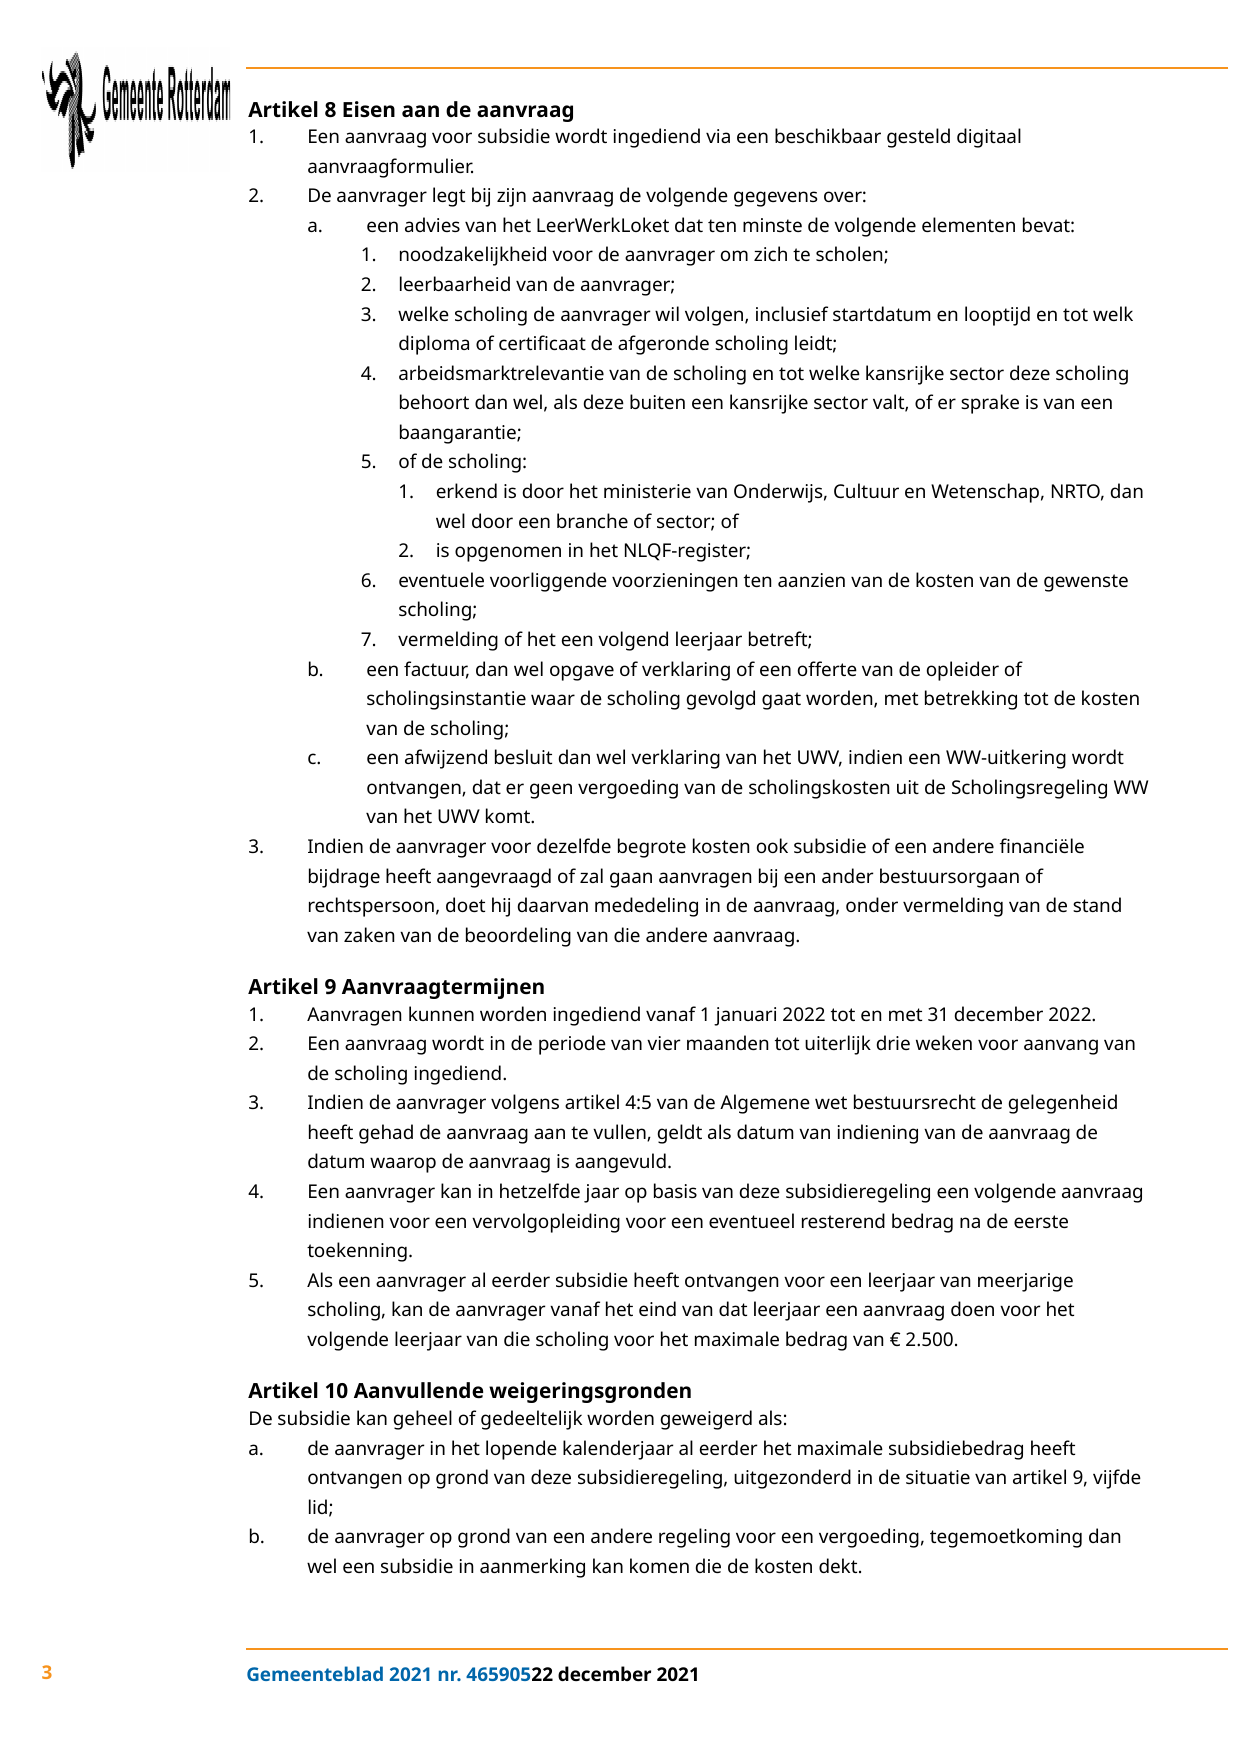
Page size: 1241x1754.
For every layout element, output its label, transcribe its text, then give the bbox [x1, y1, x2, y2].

list Een aanvrager kan in hetzelfde jaar op basis van deze subsidieregeling een volgende aanvraag indienen voor een vervolgopleiding voor een eventueel resterend bedrag na de eerste toekenning. [248, 1178, 1152, 1263]
text Artikel 10 Aanvullende weigeringsgronden [248, 1377, 1152, 1405]
text Artikel 9 Aanvraagtermijnen [248, 972, 1152, 1001]
list welke scholing de aanvrager wil volgen, inclusief startdatum en looptijd en tot welk diploma of certificaat de afgeronde scholing leidt; [361, 301, 1152, 356]
list De aanvrager legt bij zijn aanvraag de volgende gegevens over: [248, 182, 1152, 208]
picture [41, 47, 231, 172]
list een afwijzend besluit dan wel verklaring van het UWV, indien een WW-uitkering wordt ontvangen, dat er geen vergoeding van de scholingskosten uit de Scholingsregeling WW van het UWV komt. [307, 744, 1152, 829]
list een advies van het LeerWerkLoket dat ten minste de volgende elementen bevat: [307, 212, 1152, 238]
list een factuur, dan wel opgave of verklaring of een offerte van de opleider of scholingsinstantie waar de scholing gevolgd gaat worden, met betrekking tot de kosten van de scholing; [307, 656, 1152, 741]
list Indien de aanvrager volgens artikel 4:5 van de Algemene wet bestuursrecht de gelegenheid heeft gehad de aanvraag aan te vullen, geldt als datum van indiening van de aanvraag de datum waarop de aanvraag is aangevuld. [248, 1089, 1152, 1174]
list de aanvrager in het lopende kalenderjaar al eerder het maximale subsidiebedrag heeft ontvangen op grond van deze subsidieregeling, uitgezonderd in de situatie van artikel 9, vijfde lid; [248, 1435, 1152, 1519]
list arbeidsmarktrelevantie van de scholing en tot welke kansrijke sector deze scholing behoort dan wel, als deze buiten een kansrijke sector valt, of er sprake is van een baangarantie; [361, 360, 1152, 445]
list is opgenomen in het NLQF-register; [398, 537, 1152, 563]
list erkend is door het ministerie van Onderwijs, Cultuur en Wetenschap, NRTO, dan wel door een branche of sector; of [398, 478, 1152, 533]
list Een aanvraag voor subsidie wordt ingediend via een beschikbaar gesteld digitaal aanvraagformulier. [248, 123, 1152, 178]
text Artikel 8 Eisen aan de aanvraag [248, 95, 1152, 123]
list Als een aanvrager al eerder subsidie heeft ontvangen voor een leerjaar van meerjarige scholing, kan de aanvrager vanaf het eind van dat leerjaar een aanvraag doen voor het volgende leerjaar van die scholing voor het maximale bedrag van € 2.500. [248, 1267, 1152, 1352]
list leerbaarheid van de aanvrager; [361, 271, 1152, 297]
list noodzakelijkheid voor de aanvrager om zich te scholen; [361, 242, 1152, 267]
list of de scholing: [361, 449, 1152, 474]
text De subsidie kan geheel of gedeeltelijk worden geweigerd als: [248, 1405, 1152, 1431]
list vermelding of het een volgend leerjaar betreft; [361, 626, 1152, 652]
list eventuele voorliggende voorzieningen ten aanzien van de kosten van de gewenste scholing; [361, 567, 1152, 622]
list Aanvragen kunnen worden ingediend vanaf 1 januari 2022 tot en met 31 december 2022. [248, 1001, 1152, 1027]
list Indien de aanvrager voor dezelfde begrote kosten ook subsidie of een andere financiële bijdrage heeft aangevraagd of zal gaan aanvragen bij een ander bestuursorgaan of rechtspersoon, doet hij daarvan mededeling in de aanvraag, onder vermelding van de stand van zaken van de beoordeling van die andere aanvraag. [248, 833, 1152, 948]
list Een aanvraag wordt in de periode van vier maanden tot uiterlijk drie weken voor aanvang van de scholing ingediend. [248, 1030, 1152, 1086]
list de aanvrager op grond van een andere regeling voor een vergoeding, tegemoetkoming dan wel een subsidie in aanmerking kan komen die de kosten dekt. [248, 1523, 1152, 1579]
